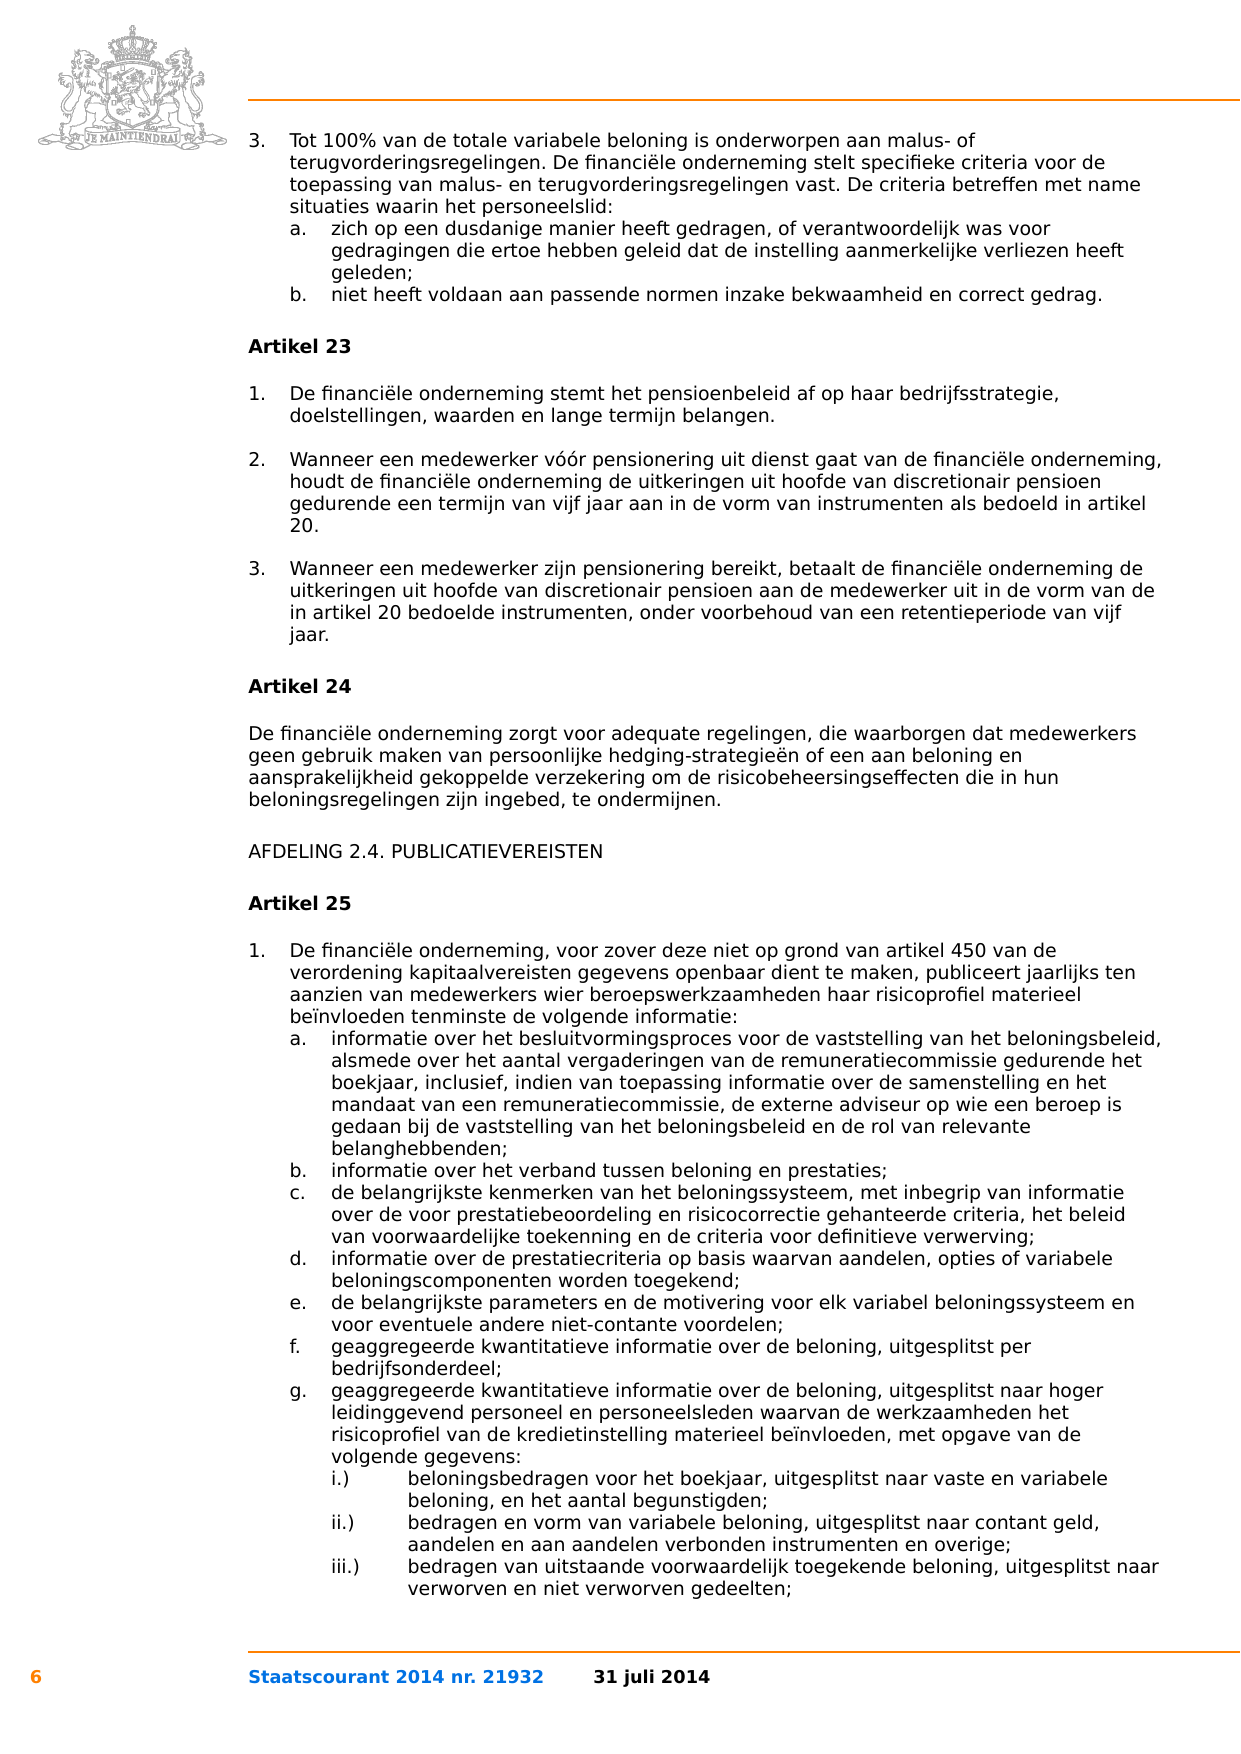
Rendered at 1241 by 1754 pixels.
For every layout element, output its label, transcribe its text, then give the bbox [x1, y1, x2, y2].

text i.) beloningsbedragen voor het boekjaar, uitgesplitst naar vaste en variabele beloning, en het aantal begunstigden; [331, 1468, 1163, 1512]
text c. de belangrijkste kenmerken van het beloningssysteem, met inbegrip van informatie over de voor prestatiebeoordeling en risicocorrectie gehanteerde criteria, het beleid van voorwaardelijke toekenning en de criteria voor definitieve verwerving; [289, 1182, 1163, 1248]
text d. informatie over de prestatiecriteria op basis waarvan aandelen, opties of variabele beloningscomponenten worden toegekend; [289, 1248, 1163, 1292]
subtitle Artikel 25 [248, 893, 1163, 915]
text 3. Wanneer een medewerker zijn pensionering bereikt, betaalt de financiële onderneming de uitkeringen uit hoofde van discretionair pensioen aan de medewerker uit in de vorm van de in artikel 20 bedoelde instrumenten, onder voorbehoud van een retentieperiode van vijf jaar. [248, 558, 1163, 646]
text ii.) bedragen en vorm van variabele beloning, uitgesplitst naar contant geld, aandelen en aan aandelen verbonden instrumenten en overige; [331, 1512, 1163, 1556]
subtitle AFDELING 2.4. PUBLICATIEVEREISTEN [248, 841, 1163, 863]
text iii.) bedragen van uitstaande voorwaardelijk toegekende beloning, uitgesplitst naar verworven en niet verworven gedeelten; [331, 1556, 1163, 1599]
subtitle Artikel 23 [248, 336, 1163, 358]
text 2. Wanneer een medewerker vóór pensionering uit dienst gaat van de financiële onderneming, houdt de financiële onderneming de uitkeringen uit hoofde van discretionair pensioen gedurende een termijn van vijf jaar aan in de vorm van instrumenten als bedoeld in artikel 20. [248, 448, 1163, 536]
picture [38, 25, 227, 150]
text e. de belangrijkste parameters en de motivering voor elk variabel beloningssysteem en voor eventuele andere niet-contante voordelen; [289, 1292, 1163, 1336]
text a. informatie over het besluitvormingsproces voor de vaststelling van het beloningsbeleid, alsmede over het aantal vergaderingen van de remuneratiecommissie gedurende het boekjaar, inclusief, indien van toepassing informatie over de samenstelling en het mandaat van een remuneratiecommissie, de externe adviseur op wie een beroep is gedaan bij de vaststelling van het beloningsbeleid en de rol van relevante belanghebbenden; [289, 1028, 1163, 1160]
text b. niet heeft voldaan aan passende normen inzake bekwaamheid en correct gedrag. [289, 284, 1163, 306]
text a. zich op een dusdanige manier heeft gedragen, of verantwoordelijk was voor gedragingen die ertoe hebben geleid dat de instelling aanmerkelijke verliezen heeft geleden; [289, 218, 1163, 284]
text f. geaggregeerde kwantitatieve informatie over de beloning, uitgesplitst per bedrijfsonderdeel; [289, 1336, 1163, 1380]
subtitle Artikel 24 [248, 676, 1163, 698]
text 1. De financiële onderneming, voor zover deze niet op grond van artikel 450 van de verordening kapitaalvereisten gegevens openbaar dient te maken, publiceert jaarlijks ten aanzien van medewerkers wier beroepswerkzaamheden haar risicoprofiel materieel beïnvloeden tenminste de volgende informatie: [248, 940, 1163, 1028]
text 1. De financiële onderneming stemt het pensioenbeleid af op haar bedrijfsstrategie, doelstellingen, waarden en lange termijn belangen. [248, 383, 1163, 427]
text De financiële onderneming zorgt voor adequate regelingen, die waarborgen dat medewerkers geen gebruik maken van persoonlijke hedging-strategieën of een aan beloning en aansprakelijkheid gekoppelde verzekering om de risicobeheersingseffecten die in hun beloningsregelingen zijn ingebed, te ondermijnen. [248, 723, 1163, 811]
text g. geaggregeerde kwantitatieve informatie over de beloning, uitgesplitst naar hoger leidinggevend personeel en personeelsleden waarvan de werkzaamheden het risicoprofiel van de kredietinstelling materieel beïnvloeden, met opgave van de volgende gegevens: [289, 1380, 1163, 1468]
text 3. Tot 100% van de totale variabele beloning is onderworpen aan malus- of terugvorderingsregelingen. De financiële onderneming stelt specifieke criteria voor de toepassing van malus- en terugvorderingsregelingen vast. De criteria betreffen met name situaties waarin het personeelslid: [248, 130, 1163, 218]
text b. informatie over het verband tussen beloning en prestaties; [289, 1160, 1163, 1182]
